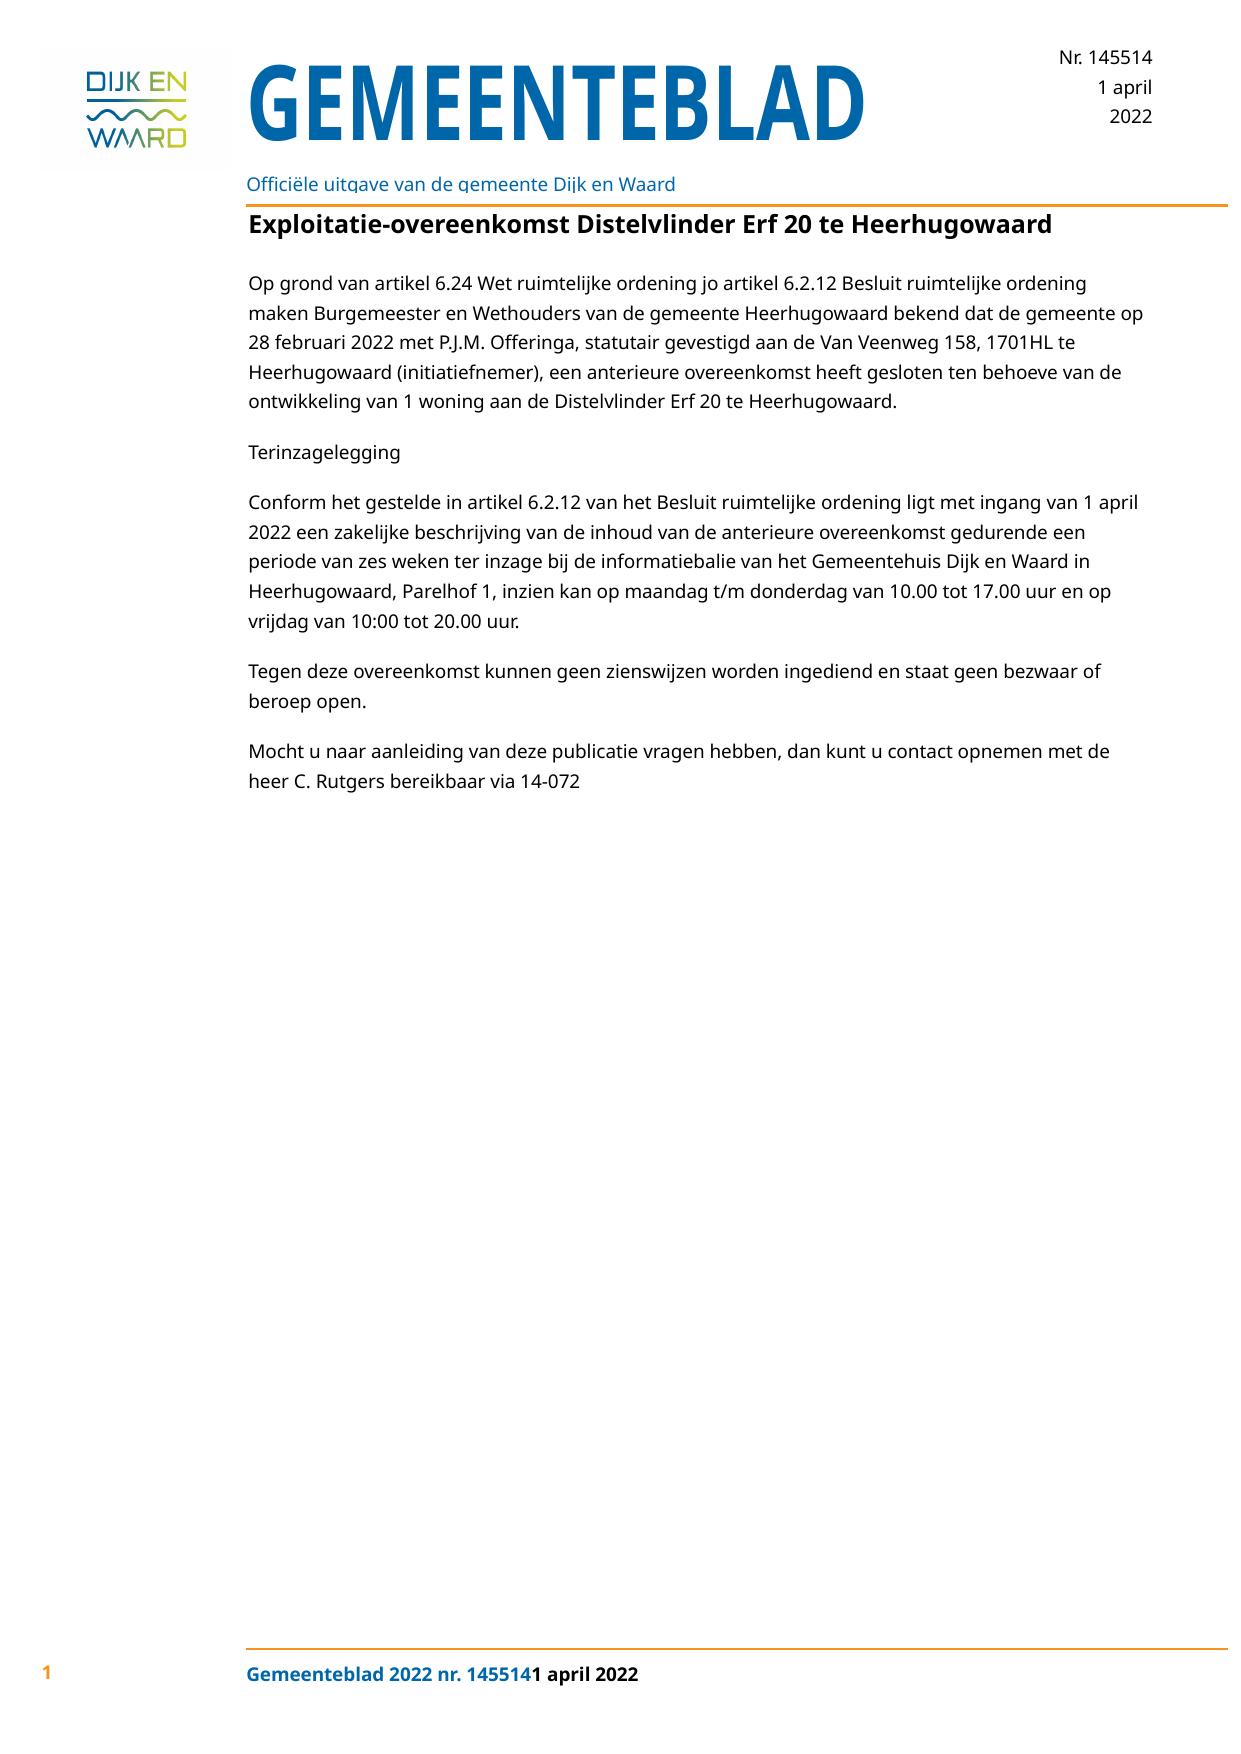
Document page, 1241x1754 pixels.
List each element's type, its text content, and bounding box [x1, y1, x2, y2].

text Terinzagelegging [248, 439, 1152, 465]
text Conform het gestelde in artikel 6.2.12 van het Besluit ruimtelijke ordening ligt met ingang van 1 april 2022 een zakelijke beschrijving van de inhoud van de anterieure overeenkomst gedurende een periode van zes weken ter inzage bij de informatiebalie van het Gemeentehuis Dijk en Waard in Heerhugowaard, Parelhof 1, inzien kan op maandag t/m donderdag van 10.00 tot 17.00 uur en op vrijdag van 10:00 tot 20.00 uur. [248, 489, 1152, 633]
text Op grond van artikel 6.24 Wet ruimtelijke ordening jo artikel 6.2.12 Besluit ruimtelijke ordening maken Burgemeester en Wethouders van de gemeente Heerhugowaard bekend dat de gemeente op 28 februari 2022 met P.J.M. Offeringa, statutair gevestigd aan de Van Veenweg 158, 1701HL te Heerhugowaard (initiatiefnemer), een anterieure overeenkomst heeft gesloten ten behoeve van de ontwikkeling van 1 woning aan de Distelvlinder Erf 20 te Heerhugowaard. [248, 270, 1152, 414]
text Exploitatie-overeenkomst Distelvlinder Erf 20 te Heerhugowaard [248, 207, 1152, 241]
picture [41, 47, 231, 172]
text Tegen deze overeenkomst kunnen geen zienswijzen worden ingediend en staat geen bezwaar of beroep open. [248, 658, 1152, 713]
text Mocht u naar aanleiding van deze publicatie vragen hebben, dan kunt u contact opnemen met de heer C. Rutgers bereikbaar via 14-072 [248, 738, 1152, 793]
